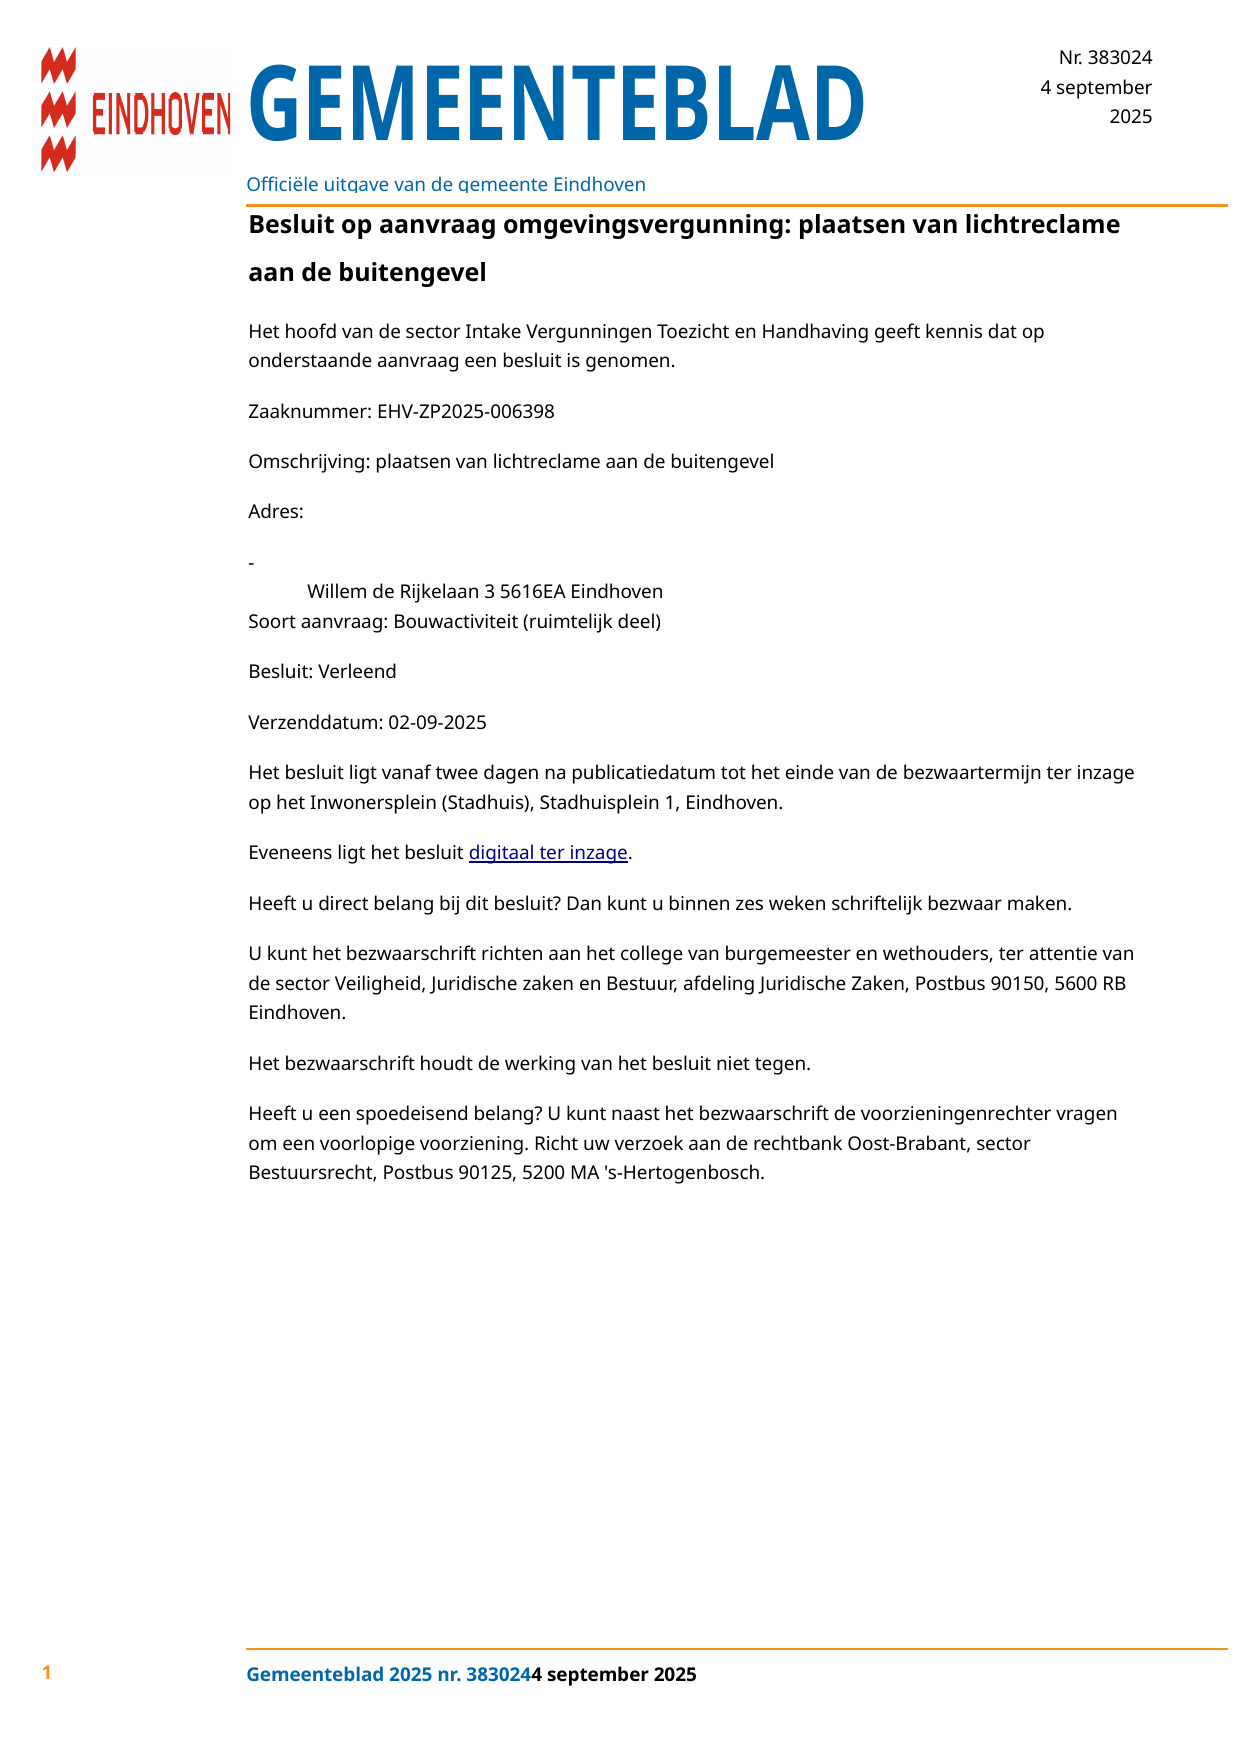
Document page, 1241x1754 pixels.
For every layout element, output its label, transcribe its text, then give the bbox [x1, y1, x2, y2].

text Adres: [248, 499, 1152, 524]
text U kunt het bezwaarschrift richten aan het college van burgemeester en wethouders, ter attentie van de sector Veiligheid, Juridische zaken en Bestuur, afdeling Juridische Zaken, Postbus 90150, 5600 RB Eindhoven. [248, 940, 1152, 1025]
text Omschrijving: plaatsen van lichtreclame aan de buitengevel [248, 448, 1152, 474]
text Het bezwaarschrift houdt de werking van het besluit niet tegen. [248, 1050, 1152, 1076]
text Besluit: Verleend [248, 659, 1152, 684]
text Het besluit ligt vanaf twee dagen na publicatiedatum tot het einde van de bezwaartermijn ter inzage op het Inwonersplein (Stadhuis), Stadhuisplein 1, Eindhoven. [248, 759, 1152, 815]
text Soort aanvraag: Bouwactiviteit (ruimtelijk deel) [248, 608, 1152, 634]
text Heeft u een spoedeisend belang? U kunt naast het bezwaarschrift de voorzieningenrechter vragen om een voorlopige voorziening. Richt uw verzoek aan de rechtbank Oost-Brabant, sector Bestuursrecht, Postbus 90125, 5200 MA 's-Hertogenbosch. [248, 1100, 1152, 1185]
picture [41, 47, 231, 172]
list Willem de Rijkelaan 3 5616EA Eindhoven [248, 579, 1152, 604]
text Verzenddatum: 02-09-2025 [248, 709, 1152, 735]
text Het hoofd van de sector Intake Vergunningen Toezicht en Handhaving geeft kennis dat op onderstaande aanvraag een besluit is genomen. [248, 318, 1152, 373]
text Eveneens ligt het besluit digitaal ter inzage. [248, 839, 1152, 865]
text Heeft u direct belang bij dit besluit? Dan kunt u binnen zes weken schriftelijk bezwaar maken. [248, 890, 1152, 916]
text Zaaknummer: EHV-ZP2025-006398 [248, 398, 1152, 424]
text Besluit op aanvraag omgevingsvergunning: plaatsen van lichtreclame aan de buitengevel [248, 207, 1152, 288]
